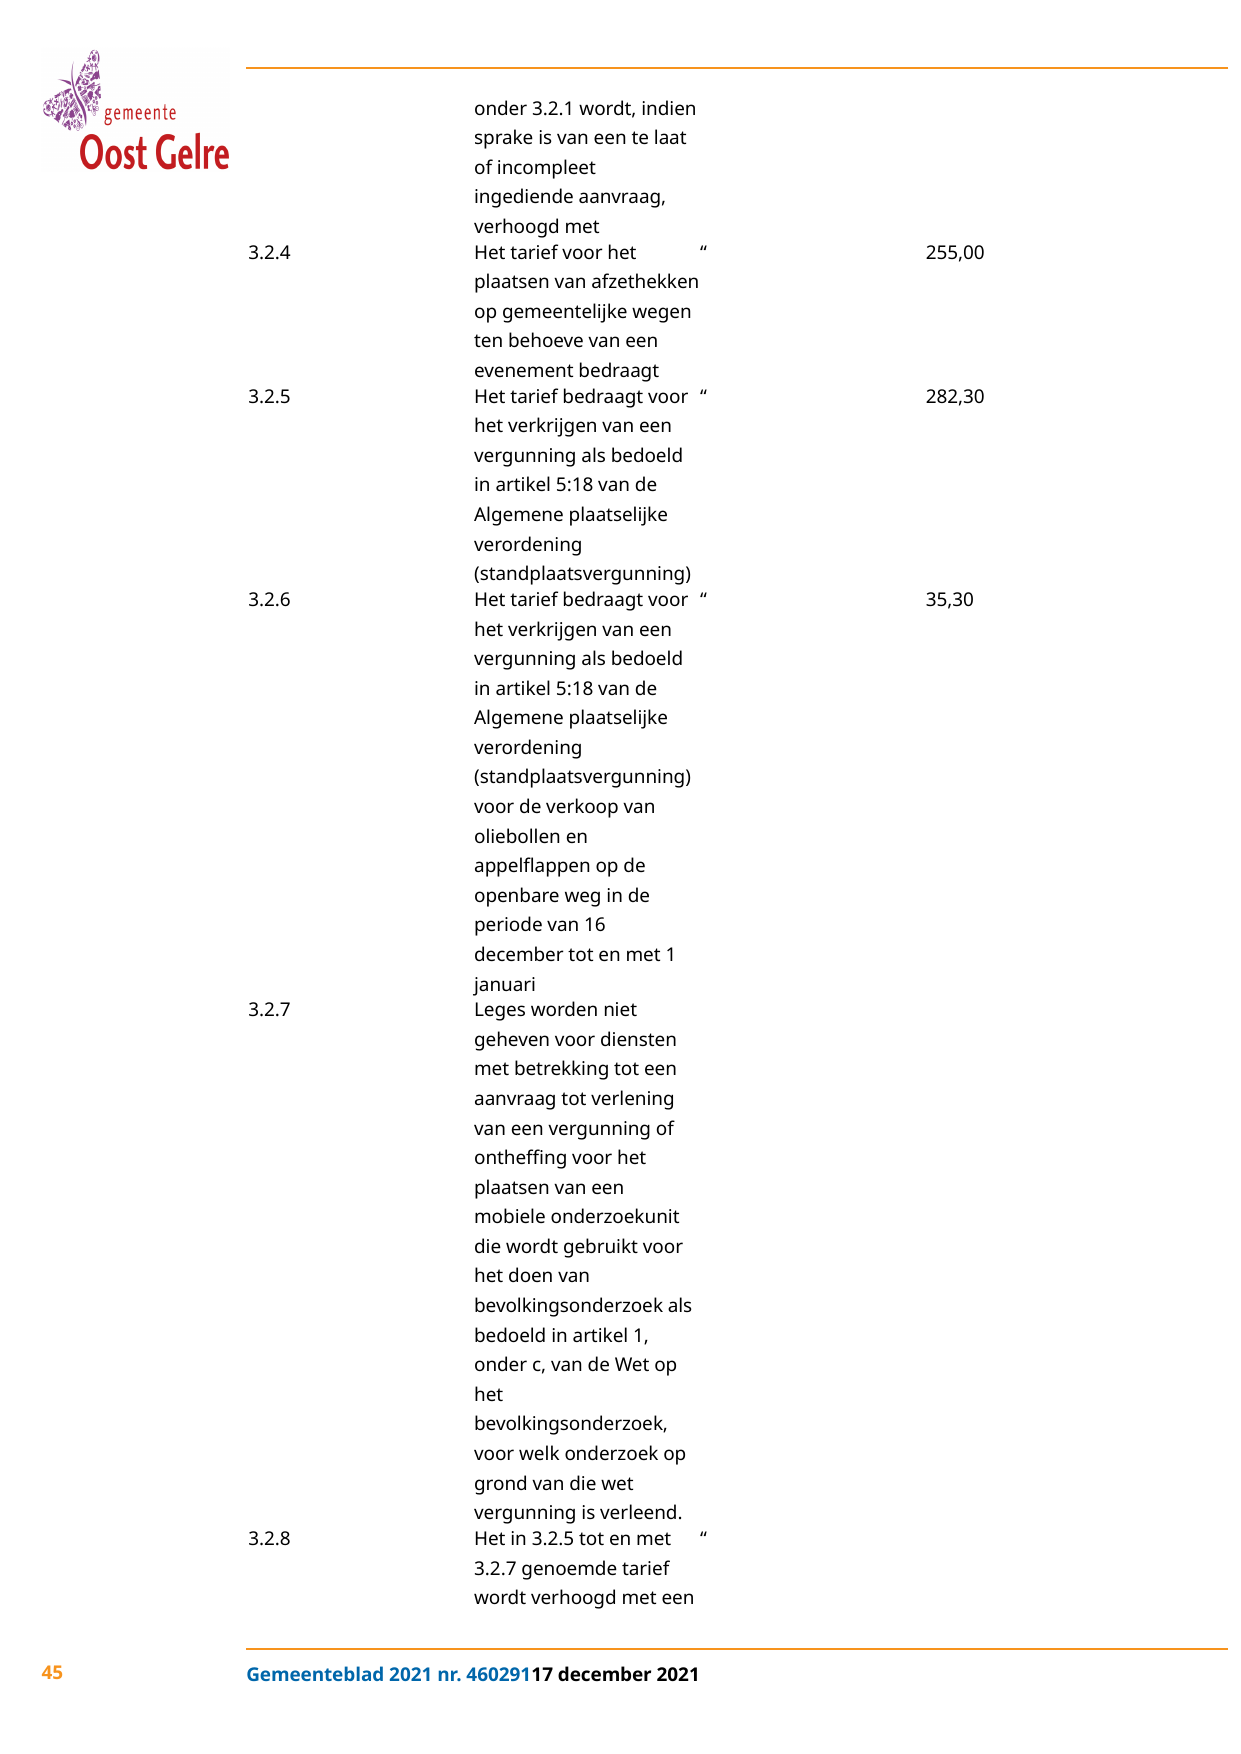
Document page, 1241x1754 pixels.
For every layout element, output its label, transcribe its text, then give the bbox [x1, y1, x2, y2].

table_cell [248, 95, 474, 239]
table_cell “ [700, 1525, 926, 1610]
table_cell Het tarief bedraagt voor het verkrijgen van een vergunning als bedoeld in artikel 5:18 van de Algemene plaatselijke verordening (standplaatsvergunning) voor de verkoop van oliebollen en appelflappen op de openbare weg in de periode van 16 december tot en met 1 januari [474, 586, 700, 996]
table_cell [926, 95, 1152, 239]
table_cell 282,30 [926, 383, 1152, 586]
table_cell “ [700, 239, 926, 383]
table_cell 3.2.5 [248, 383, 474, 586]
table_cell Het tarief bedraagt voor het verkrijgen van een vergunning als bedoeld in artikel 5:18 van de Algemene plaatselijke verordening (standplaatsvergunning) [474, 383, 700, 586]
table_cell onder 3.2.1 wordt, indien sprake is van een te laat of incompleet ingediende aanvraag, verhoogd met [474, 95, 700, 239]
table_cell 3.2.4 [248, 239, 474, 383]
picture [41, 47, 231, 172]
table_cell Het in 3.2.5 tot en met 3.2.7 genoemde tarief wordt verhoogd met een [474, 1525, 700, 1610]
table_cell [700, 95, 926, 239]
table_cell [926, 1525, 1152, 1610]
table_cell 35,30 [926, 586, 1152, 996]
table_cell 3.2.6 [248, 586, 474, 996]
table_cell 255,00 [926, 239, 1152, 383]
table_cell [700, 996, 926, 1525]
table_cell Leges worden niet geheven voor diensten met betrekking tot een aanvraag tot verlening van een vergunning of ontheffing voor het plaatsen van een mobiele onderzoekunit die wordt gebruikt voor het doen van bevolkingsonderzoek als bedoeld in artikel 1, onder c, van de Wet op het bevolkingsonderzoek, voor welk onderzoek op grond van die wet vergunning is verleend. [474, 996, 700, 1525]
table_cell 3.2.7 [248, 996, 474, 1525]
table_cell 3.2.8 [248, 1525, 474, 1610]
table_cell “ [700, 383, 926, 586]
table_cell [926, 996, 1152, 1525]
table_cell “ [700, 586, 926, 996]
table_cell Het tarief voor het plaatsen van afzethekken op gemeentelijke wegen ten behoeve van een evenement bedraagt [474, 239, 700, 383]
